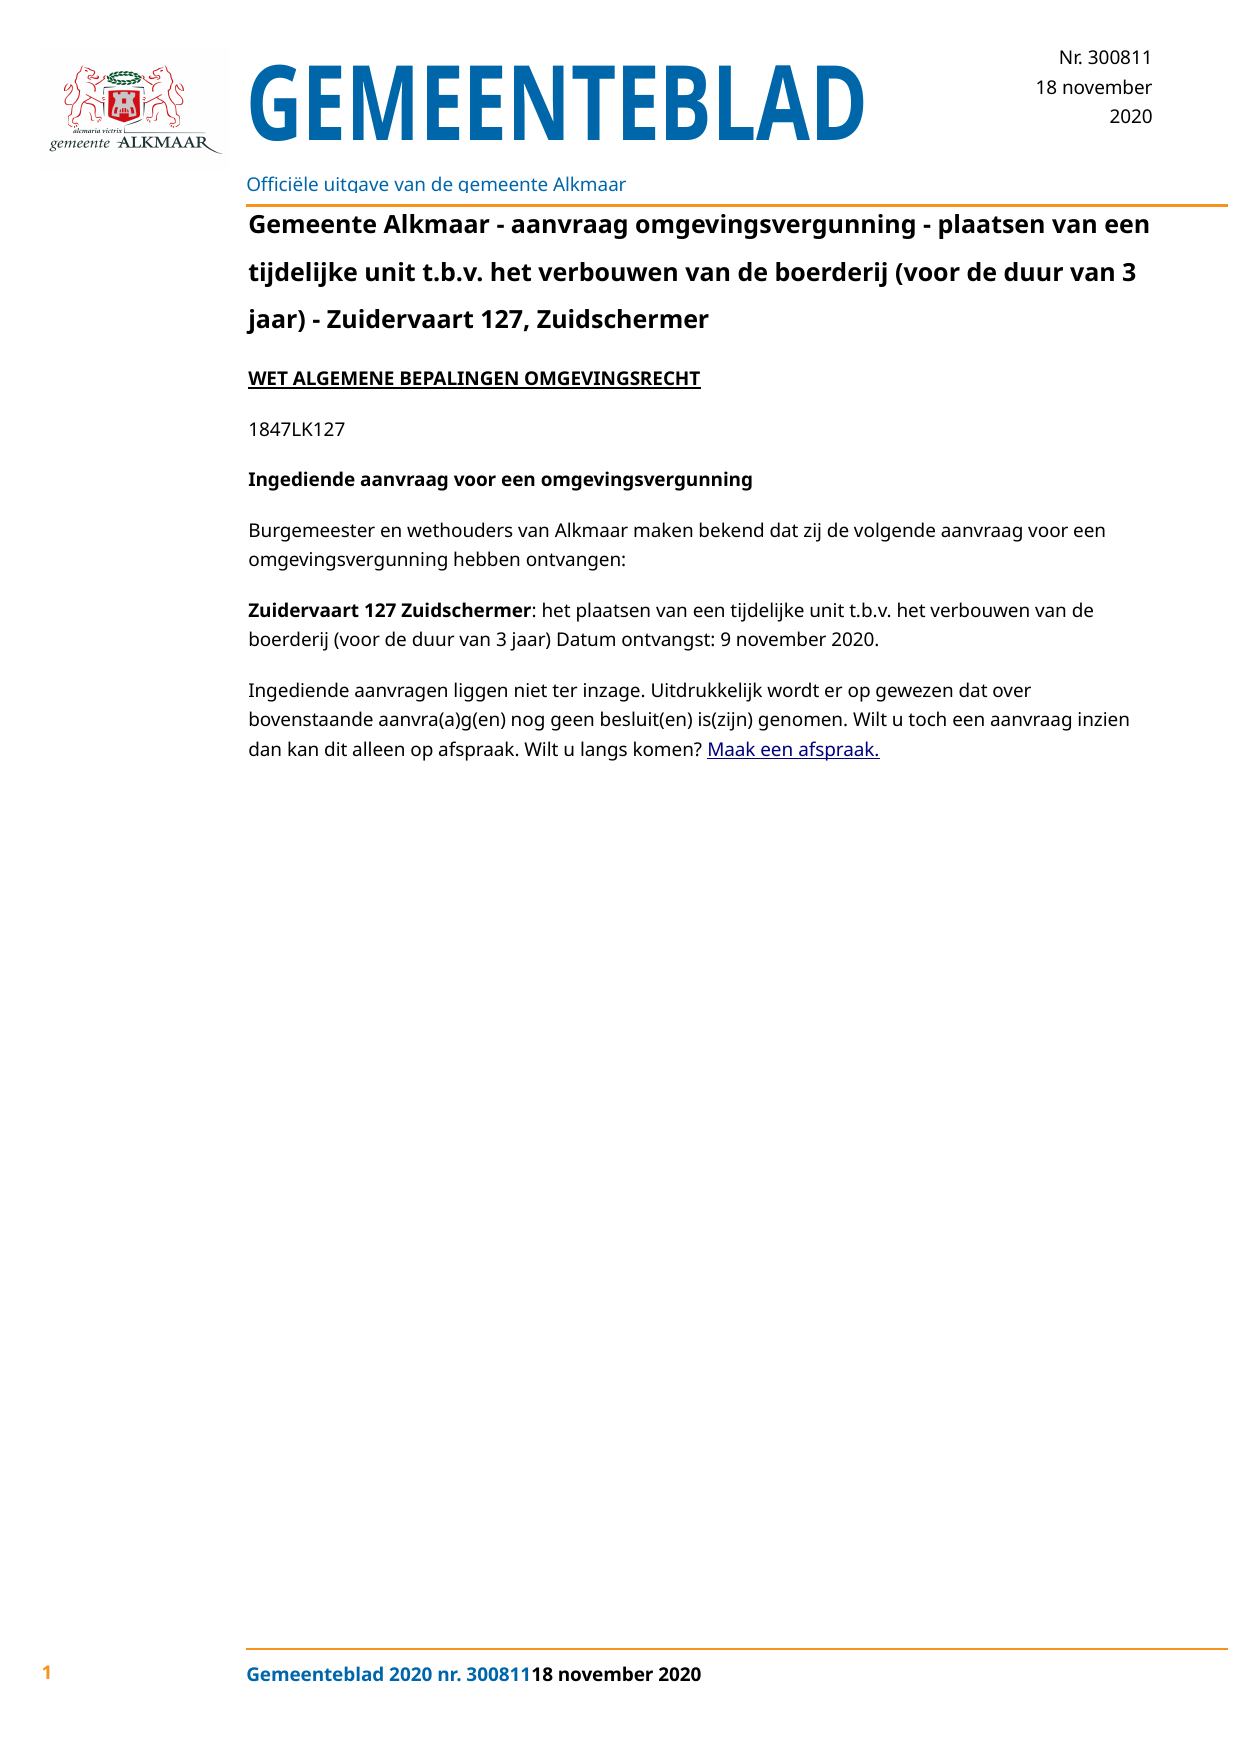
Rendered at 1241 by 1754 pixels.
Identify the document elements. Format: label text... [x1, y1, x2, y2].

text Ingediende aanvragen liggen niet ter inzage. Uitdrukkelijk wordt er op gewezen dat over bovenstaande aanvra(a)g(en) nog geen besluit(en) is(zijn) genomen. Wilt u toch een aanvraag inzien dan kan dit alleen op afspraak. Wilt u langs komen? Maak een afspraak. [248, 677, 1152, 762]
picture [41, 47, 231, 172]
text WET ALGEMENE BEPALINGEN OMGEVINGSRECHT [248, 366, 1152, 391]
text 1847LK127 [248, 416, 1152, 442]
text Ingediende aanvraag voor een omgevingsvergunning [248, 466, 1152, 492]
text Burgemeester en wethouders van Alkmaar maken bekend dat zij de volgende aanvraag voor een omgevingsvergunning hebben ontvangen: [248, 517, 1152, 572]
text Gemeente Alkmaar - aanvraag omgevingsvergunning - plaatsen van een tijdelijke unit t.b.v. het verbouwen van de boerderij (voor de duur van 3 jaar) - Zuidervaart 127, Zuidschermer [248, 207, 1152, 336]
text Zuidervaart 127 Zuidschermer: het plaatsen van een tijdelijke unit t.b.v. het verbouwen van de boerderij (voor de duur van 3 jaar) Datum ontvangst: 9 november 2020. [248, 597, 1152, 652]
